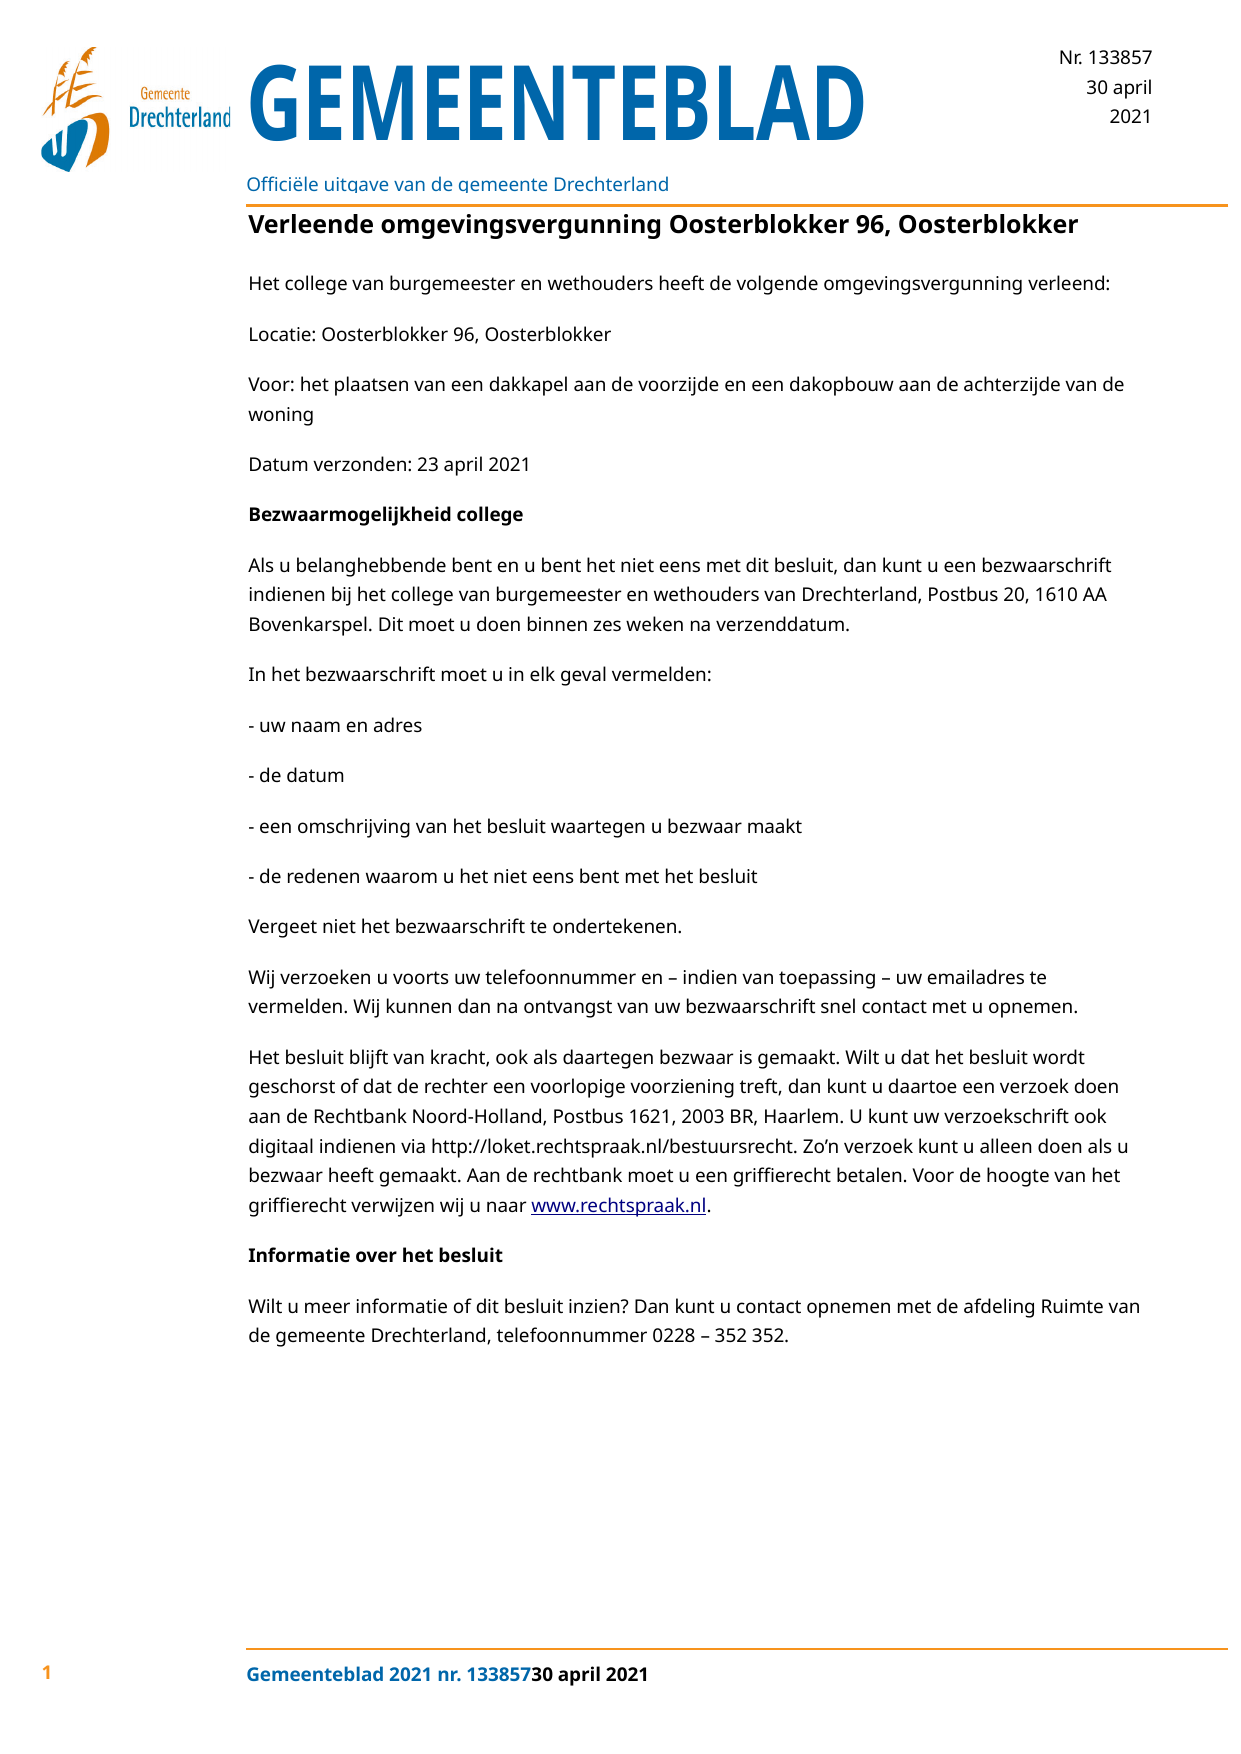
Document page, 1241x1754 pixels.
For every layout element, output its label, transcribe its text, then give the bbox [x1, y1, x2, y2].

text - uw naam en adres [248, 712, 1152, 738]
text Verleende omgevingsvergunning Oosterblokker 96, Oosterblokker [248, 207, 1152, 241]
text Wilt u meer informatie of dit besluit inzien? Dan kunt u contact opnemen met de afdeling Ruimte van de gemeente Drechterland, telefoonnummer 0228 – 352 352. [248, 1293, 1152, 1348]
text Informatie over het besluit [248, 1242, 1152, 1268]
text Datum verzonden: 23 april 2021 [248, 451, 1152, 477]
text - een omschrijving van het besluit waartegen u bezwaar maakt [248, 813, 1152, 838]
text Wij verzoeken u voorts uw telefoonnummer en – indien van toepassing – uw emailadres te vermelden. Wij kunnen dan na ontvangst van uw bezwaarschrift snel contact met u opnemen. [248, 964, 1152, 1019]
text Vergeet niet het bezwaarschrift te ondertekenen. [248, 914, 1152, 939]
picture [41, 47, 231, 172]
text - de datum [248, 762, 1152, 788]
text Het besluit blijft van kracht, ook als daartegen bezwaar is gemaakt. Wilt u dat het besluit wordt geschorst of dat de rechter een voorlopige voorziening treft, dan kunt u daartoe een verzoek doen aan de Rechtbank Noord-Holland, Postbus 1621, 2003 BR, Haarlem. U kunt uw verzoekschrift ook digitaal indienen via http://loket.rechtspraak.nl/bestuursrecht. Zo’n verzoek kunt u alleen doen als u bezwaar heeft gemaakt. Aan de rechtbank moet u een griffierecht betalen. Voor de hoogte van het griffierecht verwijzen wij u naar www.rechtspraak.nl. [248, 1044, 1152, 1218]
picture [226, 115, 231, 124]
text - de redenen waarom u het niet eens bent met het besluit [248, 863, 1152, 889]
text Locatie: Oosterblokker 96, Oosterblokker [248, 321, 1152, 346]
picture [41, 158, 64, 172]
text Voor: het plaatsen van een dakkapel aan de voorzijde en een dakopbouw aan de achterzijde van de woning [248, 371, 1152, 426]
text Als u belanghebbende bent en u bent het niet eens met dit besluit, dan kunt u een bezwaarschrift indienen bij het college van burgemeester en wethouders van Drechterland, Postbus 20, 1610 AA Bovenkarspel. Dit moet u doen binnen zes weken na verzenddatum. [248, 552, 1152, 637]
text Het college van burgemeester en wethouders heeft de volgende omgevingsvergunning verleend: [248, 270, 1152, 296]
text In het bezwaarschrift moet u in elk geval vermelden: [248, 662, 1152, 687]
text Bezwaarmogelijkheid college [248, 502, 1152, 527]
